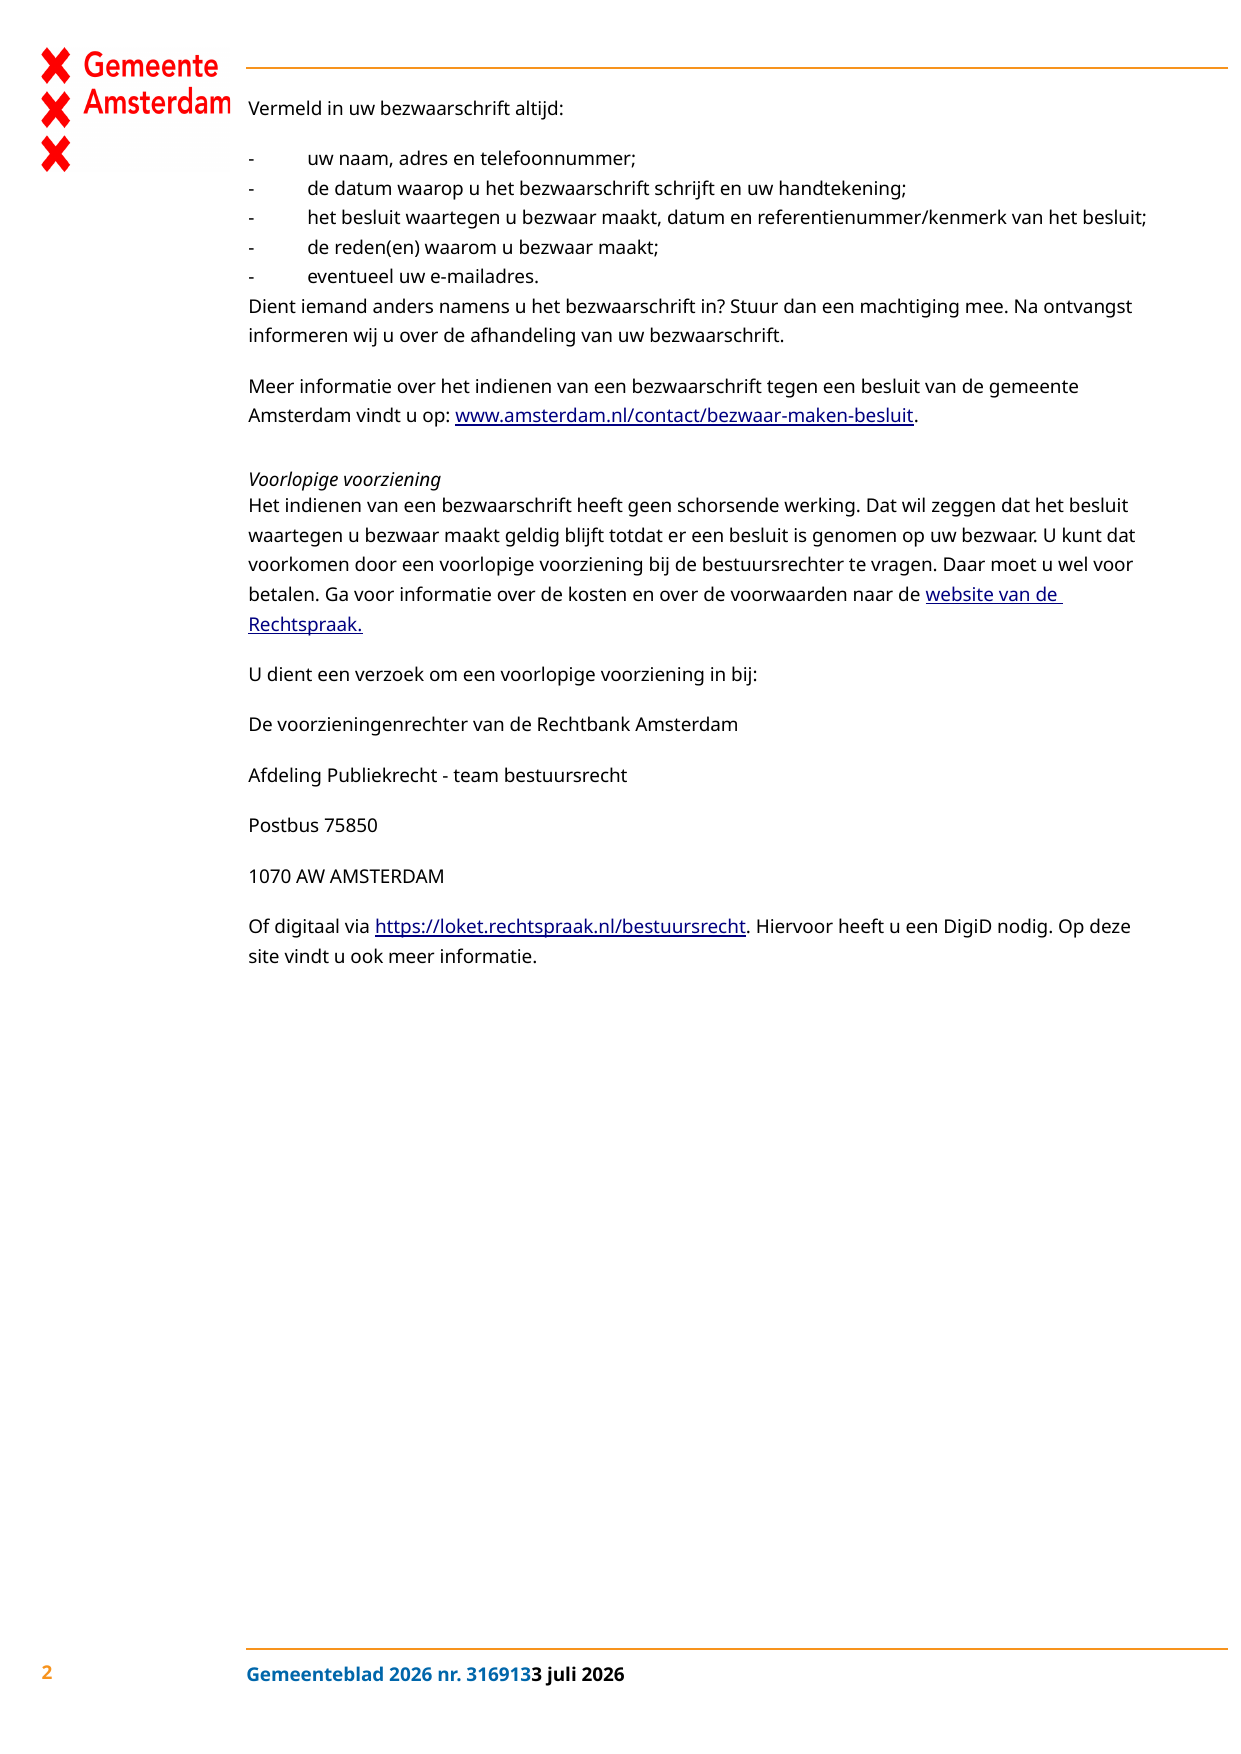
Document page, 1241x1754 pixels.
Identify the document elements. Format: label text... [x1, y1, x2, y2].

list het besluit waartegen u bezwaar maakt, datum en referentienummer/kenmerk van het besluit; [248, 204, 1152, 230]
text De voorzieningenrechter van de Rechtbank Amsterdam [248, 712, 1152, 737]
text Meer informatie over het indienen van een bezwaarschrift tegen een besluit van de gemeente Amsterdam vindt u op: www.amsterdam.nl/contact/bezwaar-maken-besluit. [248, 373, 1152, 428]
list de reden(en) waarom u bezwaar maakt; [248, 234, 1152, 260]
text Postbus 75850 [248, 812, 1152, 838]
text Voorlopige voorziening [248, 467, 1152, 492]
list uw naam, adres en telefoonnummer; [248, 145, 1152, 171]
list de datum waarop u het bezwaarschrift schrijft en uw handtekening; [248, 175, 1152, 201]
text Dient iemand anders namens u het bezwaarschrift in? Stuur dan een machtiging mee. Na ontvangst informeren wij u over de afhandeling van uw bezwaarschrift. [248, 293, 1152, 348]
text Vermeld in uw bezwaarschrift altijd: [248, 95, 1152, 121]
text Of digitaal via https://loket.rechtspraak.nl/bestuursrecht. Hiervoor heeft u een DigiD nodig. Op deze site vindt u ook meer informatie. [248, 913, 1152, 968]
text U dient een verzoek om een voorlopige voorziening in bij: [248, 661, 1152, 687]
text Het indienen van een bezwaarschrift heeft geen schorsende werking. Dat wil zeggen dat het besluit waartegen u bezwaar maakt geldig blijft totdat er een besluit is genomen op uw bezwaar. U kunt dat voorkomen door een voorlopige voorziening bij de bestuursrechter te vragen. Daar moet u wel voor betalen. Ga voor informatie over de kosten en over de voorwaarden naar de website van de Rechtspraak. [248, 492, 1152, 636]
list eventueel uw e-mailadres. [248, 263, 1152, 289]
text 1070 AW AMSTERDAM [248, 863, 1152, 888]
picture [41, 47, 231, 172]
text Afdeling Publiekrecht - team bestuursrecht [248, 762, 1152, 788]
